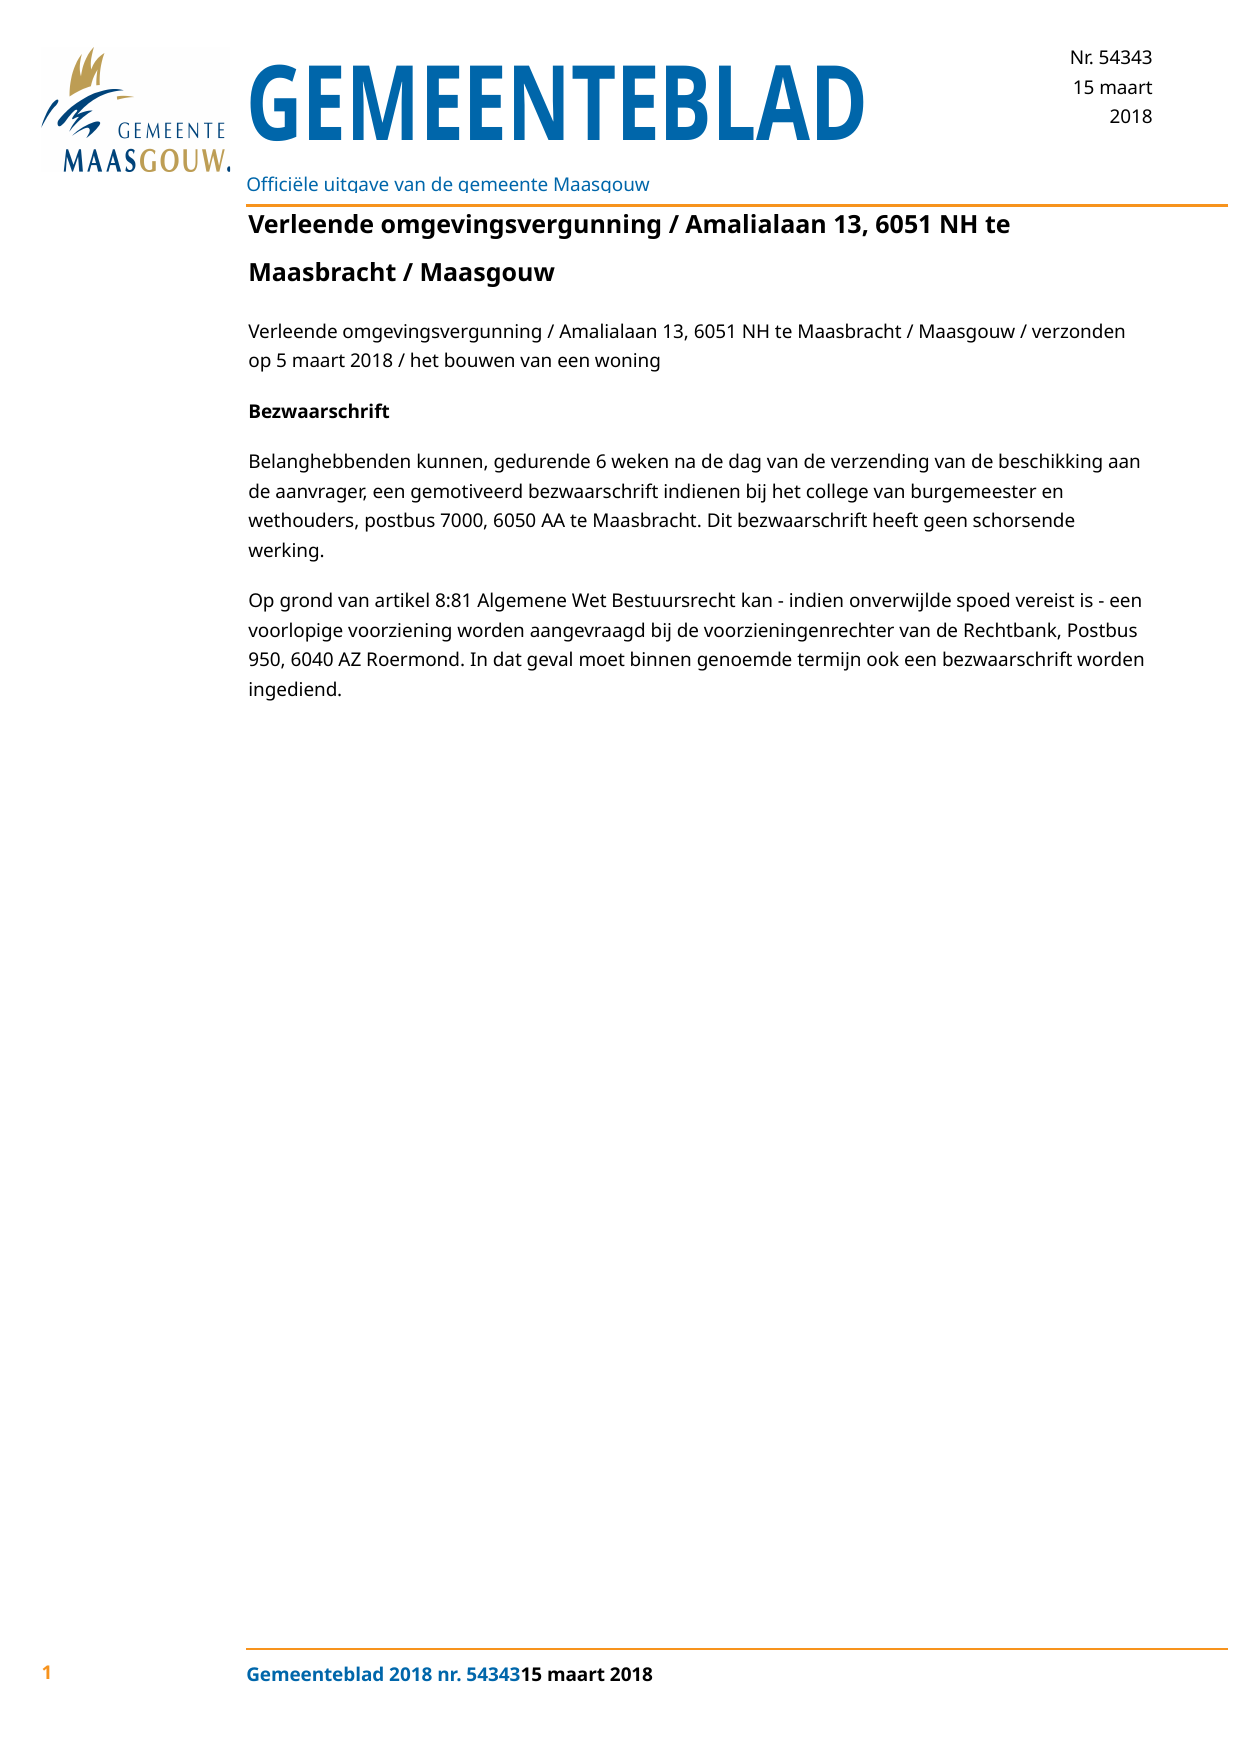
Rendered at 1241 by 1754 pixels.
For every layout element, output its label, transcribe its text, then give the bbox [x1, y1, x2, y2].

text Bezwaarschrift [248, 398, 1152, 424]
text Belanghebbenden kunnen, gedurende 6 weken na de dag van de verzending van de beschikking aan de aanvrager, een gemotiveerd bezwaarschrift indienen bij het college van burgemeester en wethouders, postbus 7000, 6050 AA te Maasbracht. Dit bezwaarschrift heeft geen schorsende werking. [248, 448, 1152, 563]
text Verleende omgevingsvergunning / Amalialaan 13, 6051 NH te Maasbracht / Maasgouw / verzonden op 5 maart 2018 / het bouwen van een woning [248, 318, 1152, 373]
text Verleende omgevingsvergunning / Amalialaan 13, 6051 NH te Maasbracht / Maasgouw [248, 207, 1152, 288]
picture [41, 47, 231, 172]
text Op grond van artikel 8:81 Algemene Wet Bestuursrecht kan - indien onverwijlde spoed vereist is - een voorlopige voorziening worden aangevraagd bij de voorzieningenrechter van de Rechtbank, Postbus 950, 6040 AZ Roermond. In dat geval moet binnen genoemde termijn ook een bezwaarschrift worden ingediend. [248, 587, 1152, 702]
